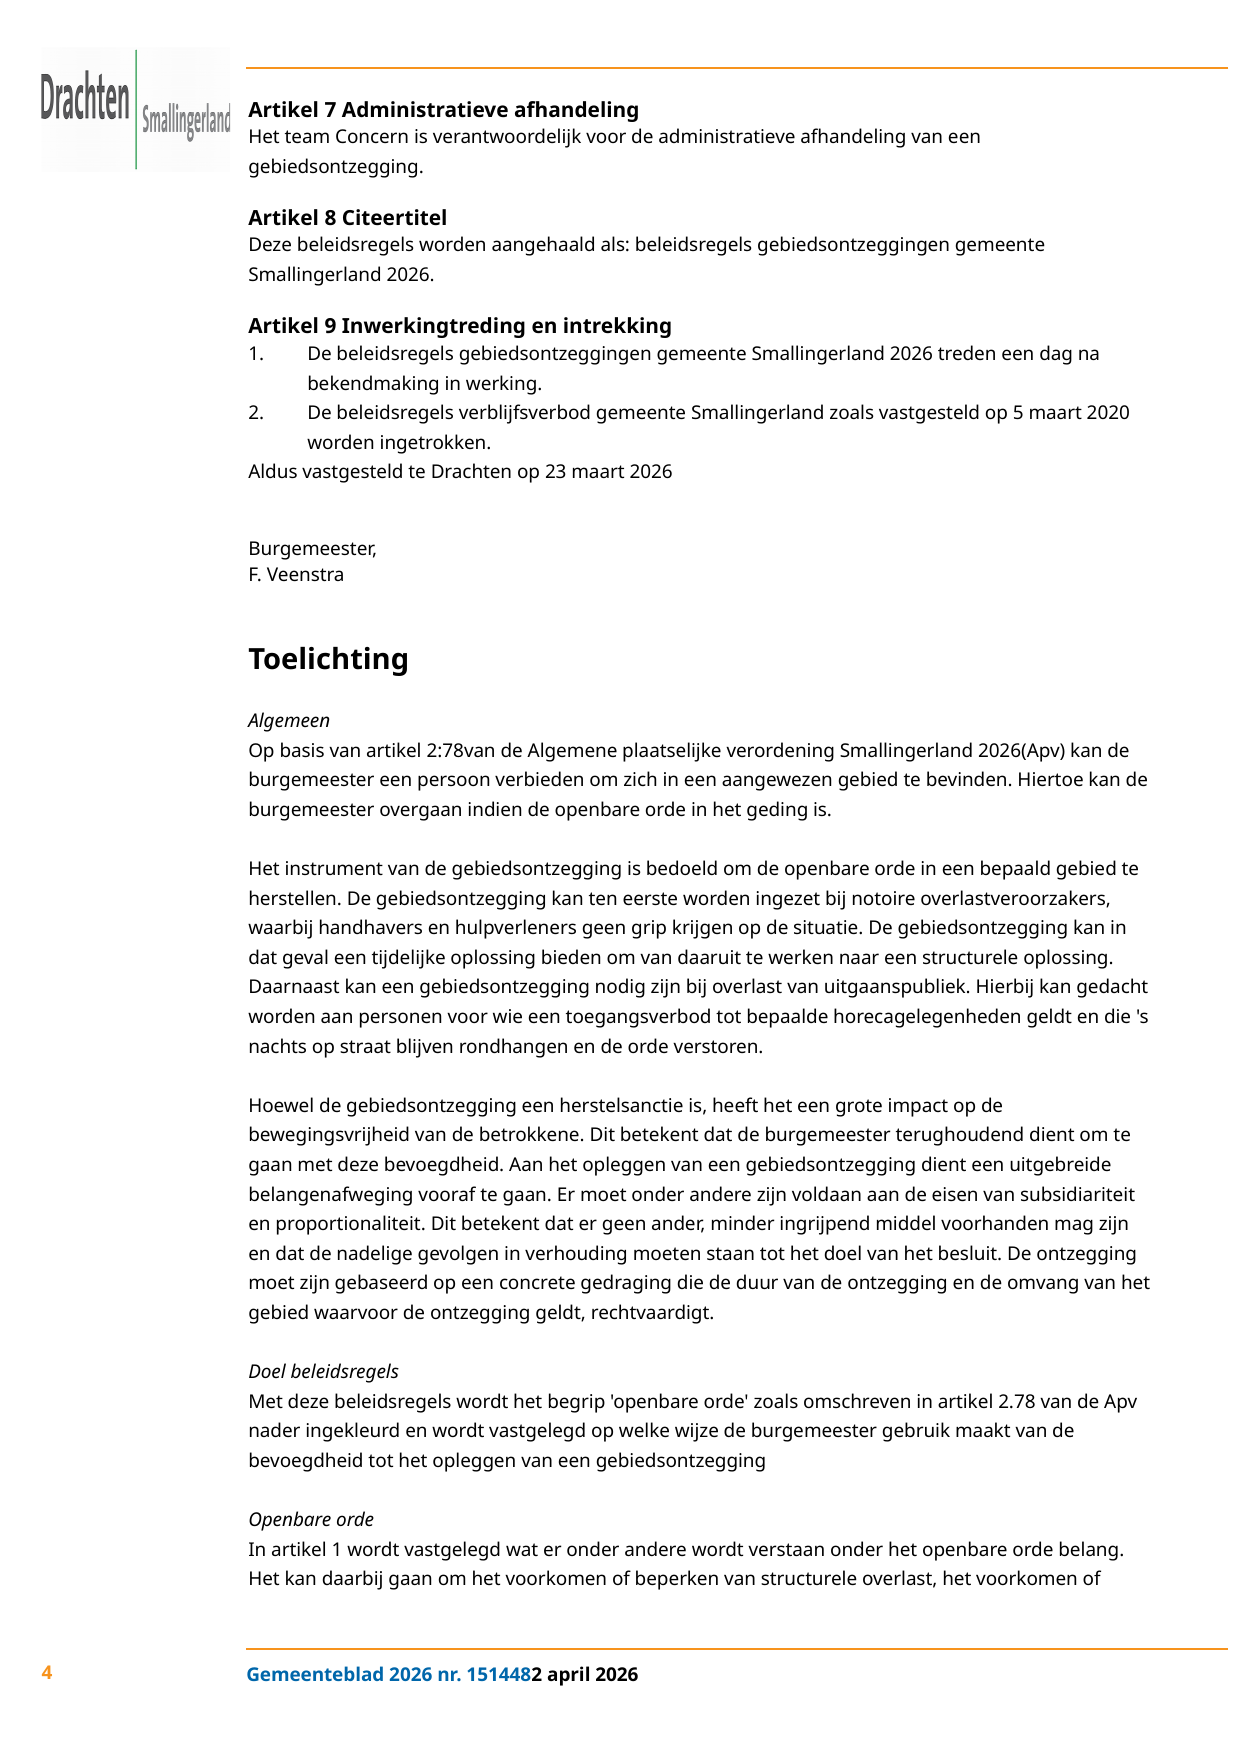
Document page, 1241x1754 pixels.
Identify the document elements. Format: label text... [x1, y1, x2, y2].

text Aldus vastgesteld te Drachten op 23 maart 2026 [248, 458, 1152, 484]
text Hoewel de gebiedsontzegging een herstelsanctie is, heeft het een grote impact op de bewegingsvrijheid van de betrokkene. Dit betekent dat de burgemeester terughoudend dient om te gaan met deze bevoegdheid. Aan het opleggen van een gebiedsontzegging dient een uitgebreide belangenafweging vooraf te gaan. Er moet onder andere zijn voldaan aan de eisen van subsidiariteit en proportionaliteit. Dit betekent dat er geen ander, minder ingrijpend middel voorhanden mag zijn en dat de nadelige gevolgen in verhouding moeten staan tot het doel van het besluit. De ontzegging moet zijn gebaseerd op een concrete gedraging die de duur van de ontzegging en de omvang van het gebied waarvoor de ontzegging geldt, rechtvaardigt. [248, 1092, 1152, 1325]
picture [41, 47, 231, 172]
text Daarnaast kan een gebiedsontzegging nodig zijn bij overlast van uitgaanspubliek. Hierbij kan gedacht worden aan personen voor wie een toegangsverbod tot bepaalde horecagelegenheden geldt en die 's nachts op straat blijven rondhangen en de orde verstoren. [248, 974, 1152, 1058]
text Burgemeester, [248, 536, 1152, 561]
text Het instrument van de gebiedsontzegging is bedoeld om de openbare orde in een bepaald gebied te herstellen. De gebiedsontzegging kan ten eerste worden ingezet bij notoire overlastveroorzakers, waarbij handhavers en hulpverleners geen grip krijgen op de situatie. De gebiedsontzegging kan in dat geval een tijdelijke oplossing bieden om van daaruit te werken naar een structurele oplossing. [248, 855, 1152, 970]
text Met deze beleidsregels wordt het begrip 'openbare orde' zoals omschreven in artikel 2.78 van de Apv nader ingekleurd en wordt vastgelegd op welke wijze de burgemeester gebruik maakt van de bevoegdheid tot het opleggen van een gebiedsontzegging [248, 1388, 1152, 1473]
text Algemeen [248, 707, 1152, 733]
text Het kan daarbij gaan om het voorkomen of beperken van structurele overlast, het voorkomen of [248, 1565, 1152, 1591]
text F. Veenstra [248, 561, 1152, 587]
text Doel beleidsregels [248, 1358, 1152, 1384]
list De beleidsregels verblijfsverbod gemeente Smallingerland zoals vastgesteld op 5 maart 2020 worden ingetrokken. [248, 399, 1152, 454]
text Toelichting [248, 638, 1152, 678]
text In artikel 1 wordt vastgelegd wat er onder andere wordt verstaan onder het openbare orde belang. [248, 1536, 1152, 1561]
list De beleidsregels gebiedsontzeggingen gemeente Smallingerland 2026 treden een dag na bekendmaking in werking. [248, 340, 1152, 395]
text Deze beleidsregels worden aangehaald als: beleidsregels gebiedsontzeggingen gemeente Smallingerland 2026. [248, 232, 1152, 287]
text Artikel 7 Administratieve afhandeling [248, 95, 1152, 123]
text Openbare orde [248, 1506, 1152, 1532]
text Het team Concern is verantwoordelijk voor de administratieve afhandeling van een gebiedsontzegging. [248, 123, 1152, 178]
text Artikel 9 Inwerkingtreding en intrekking [248, 312, 1152, 340]
text Artikel 8 Citeertitel [248, 203, 1152, 232]
text Op basis van artikel 2:78van de Algemene plaatselijke verordening Smallingerland 2026(Apv) kan de burgemeester een persoon verbieden om zich in een aangewezen gebied te bevinden. Hiertoe kan de burgemeester overgaan indien de openbare orde in het geding is. [248, 737, 1152, 822]
